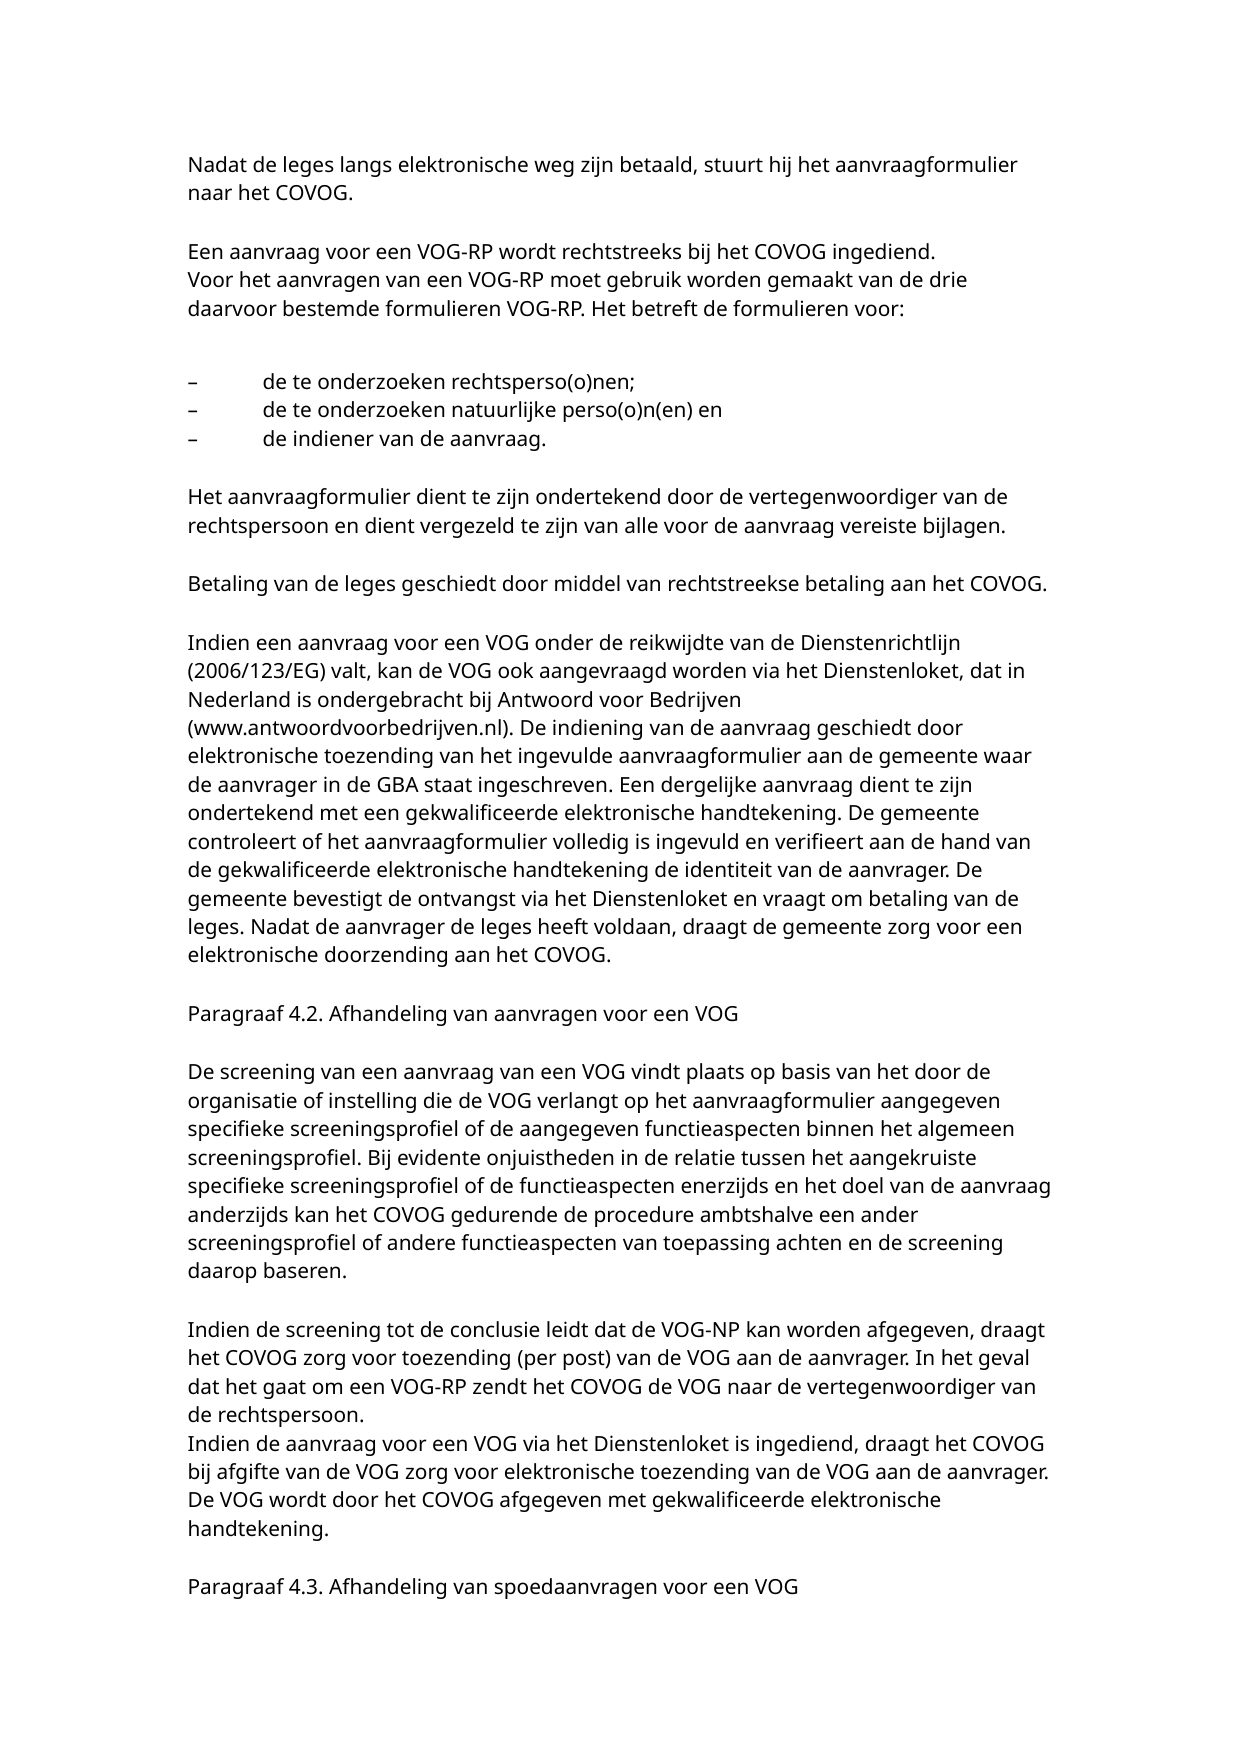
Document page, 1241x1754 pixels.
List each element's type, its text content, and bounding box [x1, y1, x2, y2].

text Indien een aanvraag voor een VOG onder de reikwijdte van de Dienstenrichtlijn (2006/123/EG) valt, kan de VOG ook aangevraagd worden via het Dienstenloket, dat in Nederland is ondergebracht bij Antwoord voor Bedrijven (www.antwoordvoorbedrijven.nl). De indiening van de aanvraag geschiedt door elektronische toezending van het ingevulde aanvraagformulier aan de gemeente waar de aanvrager in de GBA staat ingeschreven. Een dergelijke aanvraag dient te zijn ondertekend met een gekwalificeerde elektronische handtekening. De gemeente controleert of het aanvraagformulier volledig is ingevuld en verifieert aan de hand van de gekwalificeerde elektronische handtekening de identiteit van de aanvrager. De gemeente bevestigt de ontvangst via het Dienstenloket en vraagt om betaling van de leges. Nadat de aanvrager de leges heeft voldaan, draagt de gemeente zorg voor een elektronische doorzending aan het COVOG. [187, 628, 1053, 969]
text Indien de aanvraag voor een VOG via het Dienstenloket is ingediend, draagt het COVOG bij afgifte van de VOG zorg voor elektronische toezending van de VOG aan de aanvrager. De VOG wordt door het COVOG afgegeven met gekwalificeerde elektronische handtekening. [187, 1429, 1053, 1542]
text Indien de screening tot de conclusie leidt dat de VOG-NP kan worden afgegeven, draagt het COVOG zorg voor toezending (per post) van de VOG aan de aanvrager. In het geval dat het gaat om een VOG-RP zendt het COVOG de VOG naar de vertegenwoordiger van de rechtspersoon. [187, 1315, 1053, 1429]
text Een aanvraag voor een VOG-RP wordt rechtstreeks bij het COVOG ingediend. [187, 237, 1053, 265]
subtitle Paragraaf 4.2. Afhandeling van aanvragen voor een VOG [187, 999, 1053, 1027]
list de te onderzoeken natuurlijke perso(o)n(en) en [187, 396, 1053, 424]
text De screening van een aanvraag van een VOG vindt plaats op basis van het door de organisatie of instelling die de VOG verlangt op het aanvraagformulier aangegeven specifieke screeningsprofiel of de aangegeven functieaspecten binnen het algemeen screeningsprofiel. Bij evidente onjuistheden in de relatie tussen het aangekruiste specifieke screeningsprofiel of de functieaspecten enerzijds en het doel van de aanvraag anderzijds kan het COVOG gedurende de procedure ambtshalve een ander screeningsprofiel of andere functieaspecten van toepassing achten en de screening daarop baseren. [187, 1057, 1053, 1285]
text Het aanvraagformulier dient te zijn ondertekend door de vertegenwoordiger van de rechtspersoon en dient vergezeld te zijn van alle voor de aanvraag vereiste bijlagen. [187, 482, 1053, 539]
text Betaling van de leges geschiedt door middel van rechtstreekse betaling aan het COVOG. [187, 569, 1053, 598]
subtitle Paragraaf 4.3. Afhandeling van spoedaanvragen voor een VOG [187, 1572, 1053, 1601]
list de indiener van de aanvraag. [187, 424, 1053, 452]
text Voor het aanvragen van een VOG-RP moet gebruik worden gemaakt van de drie daarvoor bestemde formulieren VOG-RP. Het betreft de formulieren voor: [187, 265, 1053, 322]
text Nadat de leges langs elektronische weg zijn betaald, stuurt hij het aanvraagformulier naar het COVOG. [187, 150, 1053, 207]
list de te onderzoeken rechtsperso(o)nen; [187, 367, 1053, 396]
